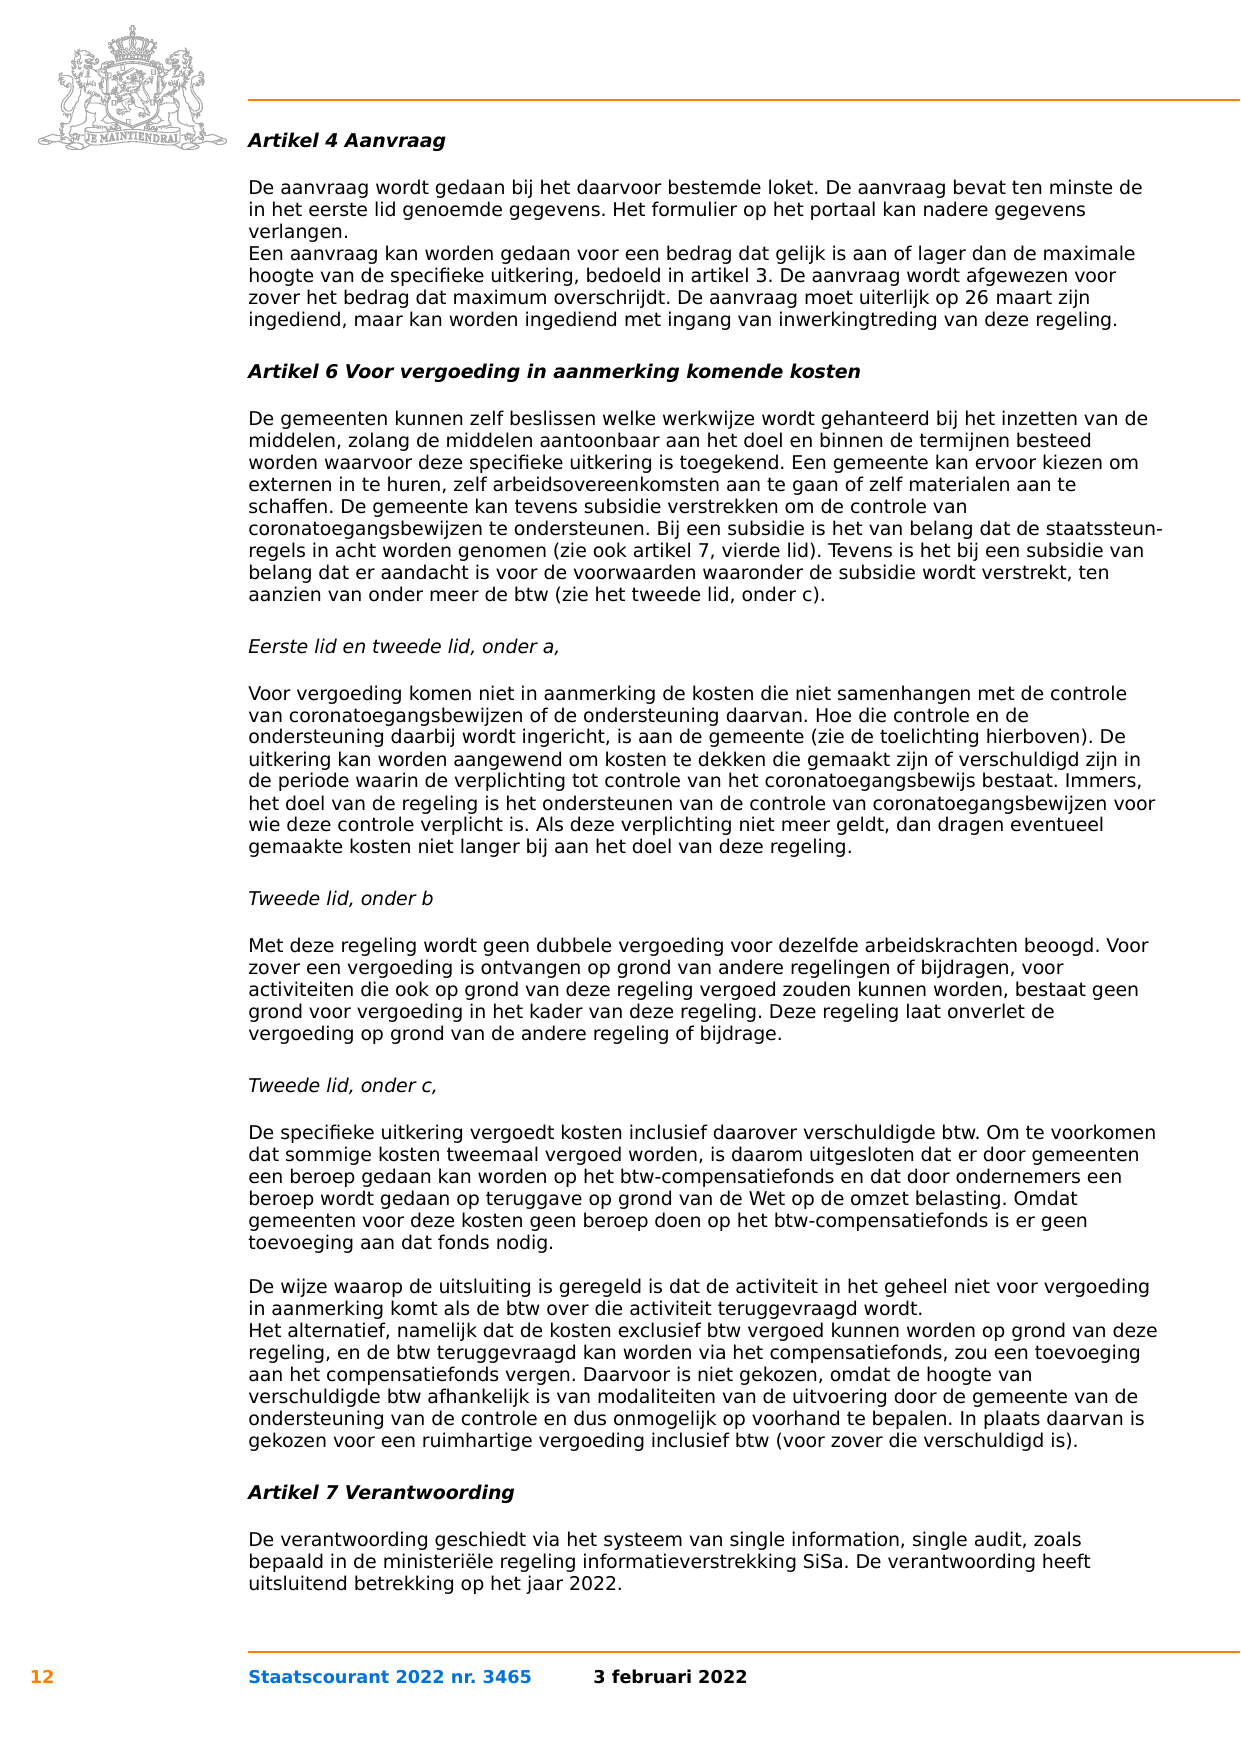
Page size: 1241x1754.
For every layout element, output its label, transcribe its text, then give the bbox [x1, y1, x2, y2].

subtitle Tweede lid, onder b [248, 888, 1163, 910]
subtitle Tweede lid, onder c, [248, 1075, 1163, 1097]
subtitle Eerste lid en tweede lid, onder a, [248, 636, 1163, 657]
text De wijze waarop de uitsluiting is geregeld is dat de activiteit in het geheel niet voor vergoeding in aanmerking komt als de btw over die activiteit teruggevraagd wordt. [248, 1276, 1163, 1320]
text De aanvraag wordt gedaan bij het daarvoor bestemde loket. De aanvraag bevat ten minste de in het eerste lid genoemde gegevens. Het formulier op het portaal kan nadere gegevens verlangen. [248, 177, 1163, 243]
text Een aanvraag kan worden gedaan voor een bedrag dat gelijk is aan of lager dan de maximale hoogte van de specifieke uitkering, bedoeld in artikel 3. De aanvraag wordt afgewezen voor zover het bedrag dat maximum overschrijdt. De aanvraag moet uiterlijk op 26 maart zijn ingediend, maar kan worden ingediend met ingang van inwerkingtreding van deze regeling. [248, 243, 1163, 331]
subtitle Artikel 6 Voor vergoeding in aanmerking komende kosten [248, 361, 1163, 383]
text Het alternatief, namelijk dat de kosten exclusief btw vergoed kunnen worden op grond van deze regeling, en de btw teruggevraagd kan worden via het compensatiefonds, zou een toevoeging aan het compensatiefonds vergen. Daarvoor is niet gekozen, omdat de hoogte van verschuldigde btw afhankelijk is van modaliteiten van de uitvoering door de gemeente van de ondersteuning van de controle en dus onmogelijk op voorhand te bepalen. In plaats daarvan is gekozen voor een ruimhartige vergoeding inclusief btw (voor zover die verschuldigd is). [248, 1320, 1163, 1452]
subtitle Artikel 4 Aanvraag [248, 130, 1163, 152]
text De gemeenten kunnen zelf beslissen welke werkwijze wordt gehanteerd bij het inzetten van de middelen, zolang de middelen aantoonbaar aan het doel en binnen de termijnen besteed worden waarvoor deze specifieke uitkering is toegekend. Een gemeente kan ervoor kiezen om externen in te huren, zelf arbeidsovereenkomsten aan te gaan of zelf materialen aan te schaffen. De gemeente kan tevens subsidie verstrekken om de controle van coronatoegangsbewijzen te ondersteunen. Bij een subsidie is het van belang dat de staatssteun-regels in acht worden genomen (zie ook artikel 7, vierde lid). Tevens is het bij een subsidie van belang dat er aandacht is voor de voorwaarden waaronder de subsidie wordt verstrekt, ten aanzien van onder meer de btw (zie het tweede lid, onder c). [248, 408, 1163, 606]
text De verantwoording geschiedt via het systeem van single information, single audit, zoals bepaald in de ministeriële regeling informatieverstrekking SiSa. De verantwoording heeft uitsluitend betrekking op het jaar 2022. [248, 1529, 1163, 1595]
text De specifieke uitkering vergoedt kosten inclusief daarover verschuldigde btw. Om te voorkomen dat sommige kosten tweemaal vergoed worden, is daarom uitgesloten dat er door gemeenten een beroep gedaan kan worden op het btw-compensatiefonds en dat door ondernemers een beroep wordt gedaan op teruggave op grond van de Wet op de omzet belasting. Omdat gemeenten voor deze kosten geen beroep doen op het btw-compensatiefonds is er geen toevoeging aan dat fonds nodig. [248, 1122, 1163, 1254]
text Met deze regeling wordt geen dubbele vergoeding voor dezelfde arbeidskrachten beoogd. Voor zover een vergoeding is ontvangen op grond van andere regelingen of bijdragen, voor activiteiten die ook op grond van deze regeling vergoed zouden kunnen worden, bestaat geen grond voor vergoeding in het kader van deze regeling. Deze regeling laat onverlet de vergoeding op grond van de andere regeling of bijdrage. [248, 935, 1163, 1045]
picture [38, 25, 227, 150]
subtitle Artikel 7 Verantwoording [248, 1482, 1163, 1504]
text Voor vergoeding komen niet in aanmerking de kosten die niet samenhangen met de controle van coronatoegangsbewijzen of de ondersteuning daarvan. Hoe die controle en de ondersteuning daarbij wordt ingericht, is aan de gemeente (zie de toelichting hierboven). De uitkering kan worden aangewend om kosten te dekken die gemaakt zijn of verschuldigd zijn in de periode waarin de verplichting tot controle van het coronatoegangsbewijs bestaat. Immers, het doel van de regeling is het ondersteunen van de controle van coronatoegangsbewijzen voor wie deze controle verplicht is. Als deze verplichting niet meer geldt, dan dragen eventueel gemaakte kosten niet langer bij aan het doel van deze regeling. [248, 682, 1163, 858]
